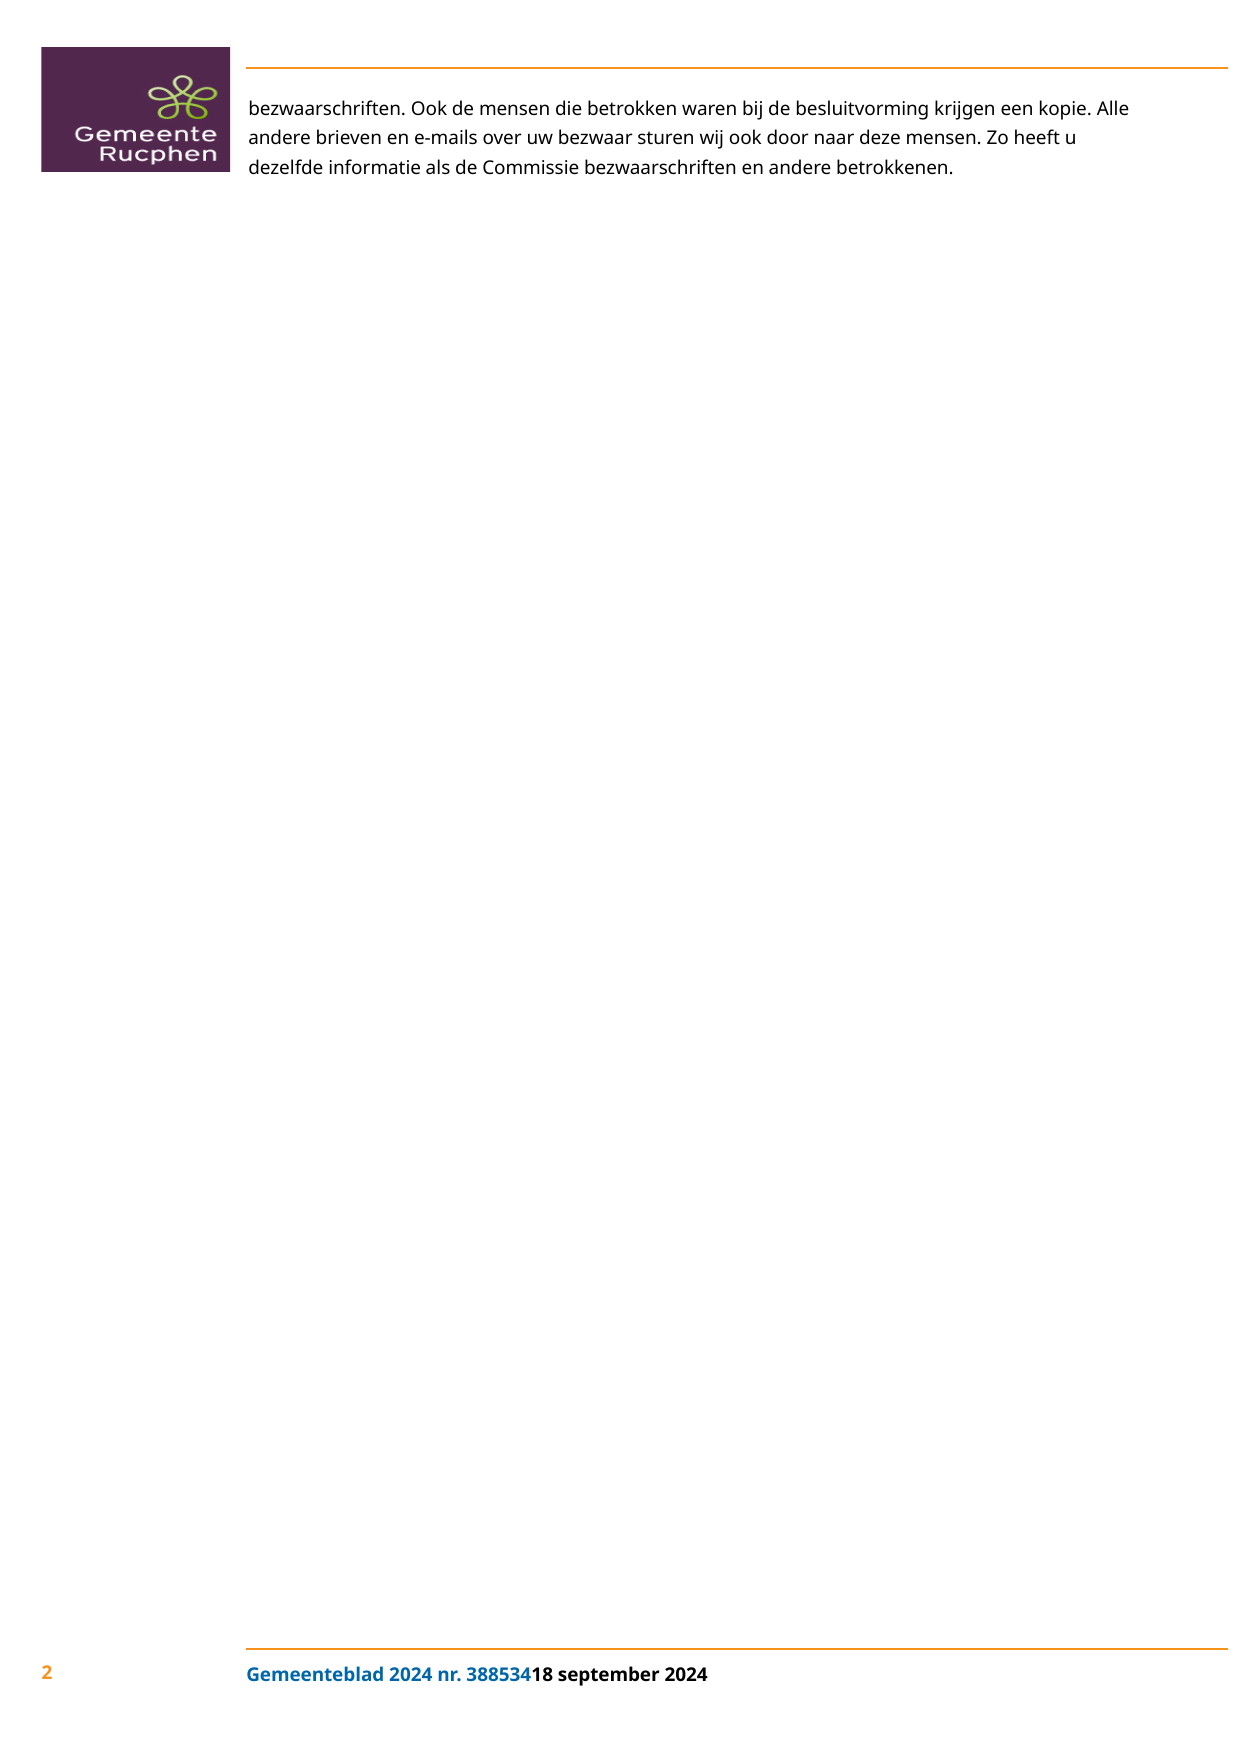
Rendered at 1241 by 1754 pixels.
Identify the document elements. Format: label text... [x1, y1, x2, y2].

picture [41, 47, 231, 172]
text bezwaarschriften. Ook de mensen die betrokken waren bij de besluitvorming krijgen een kopie. Alle andere brieven en e-mails over uw bezwaar sturen wij ook door naar deze mensen. Zo heeft u dezelfde informatie als de Commissie bezwaarschriften en andere betrokkenen. [248, 95, 1152, 180]
